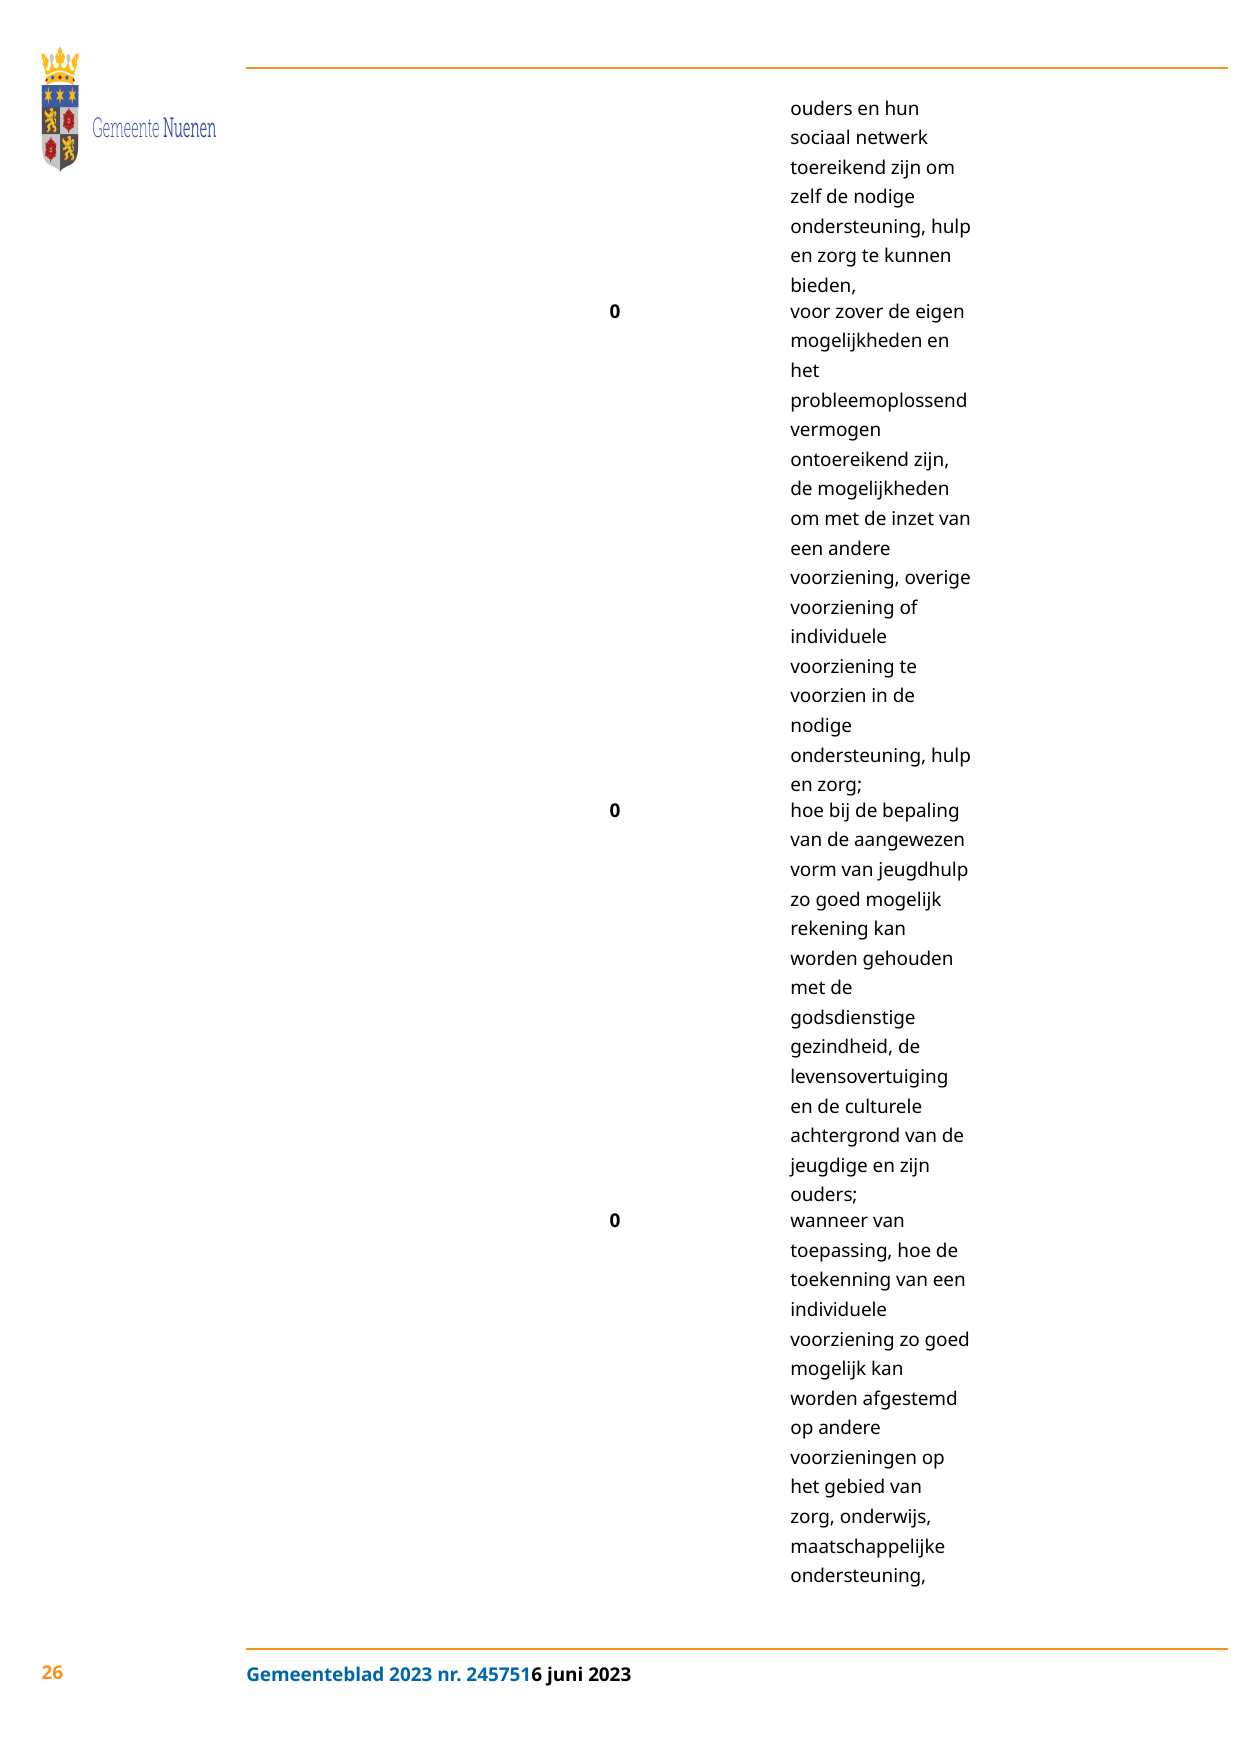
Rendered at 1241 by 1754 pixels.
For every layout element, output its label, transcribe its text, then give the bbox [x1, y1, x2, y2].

table_cell [248, 298, 609, 797]
table_cell [248, 1208, 609, 1588]
table_cell voor zover de eigen mogelijkheden en het probleemoplossend vermogen ontoereikend zijn, de mogelijkheden om met de inzet van een andere voorziening, overige voorziening of individuele voorziening te voorzien in de nodige ondersteuning, hulp en zorg; [790, 298, 971, 797]
table_cell 0 [609, 797, 790, 1207]
table_cell ouders en hun sociaal netwerk toereikend zijn om zelf de nodige ondersteuning, hulp en zorg te kunnen bieden, [790, 95, 971, 298]
table_cell [971, 95, 1152, 298]
table_cell [971, 797, 1152, 1207]
picture [41, 47, 231, 172]
table_cell [971, 298, 1152, 797]
table_cell wanneer van toepassing, hoe de toekenning van een individuele voorziening zo goed mogelijk kan worden afgestemd op andere voorzieningen op het gebied van zorg, onderwijs, maatschappelijke ondersteuning, [790, 1208, 971, 1588]
table_cell 0 [609, 298, 790, 797]
table_cell 0 [609, 1208, 790, 1588]
table_cell [248, 95, 609, 298]
table_cell [971, 1208, 1152, 1588]
table_cell [248, 797, 609, 1207]
table_cell [609, 95, 790, 298]
table_cell hoe bij de bepaling van de aangewezen vorm van jeugdhulp zo goed mogelijk rekening kan worden gehouden met de godsdienstige gezindheid, de levensovertuiging en de culturele achtergrond van de jeugdige en zijn ouders; [790, 797, 971, 1207]
